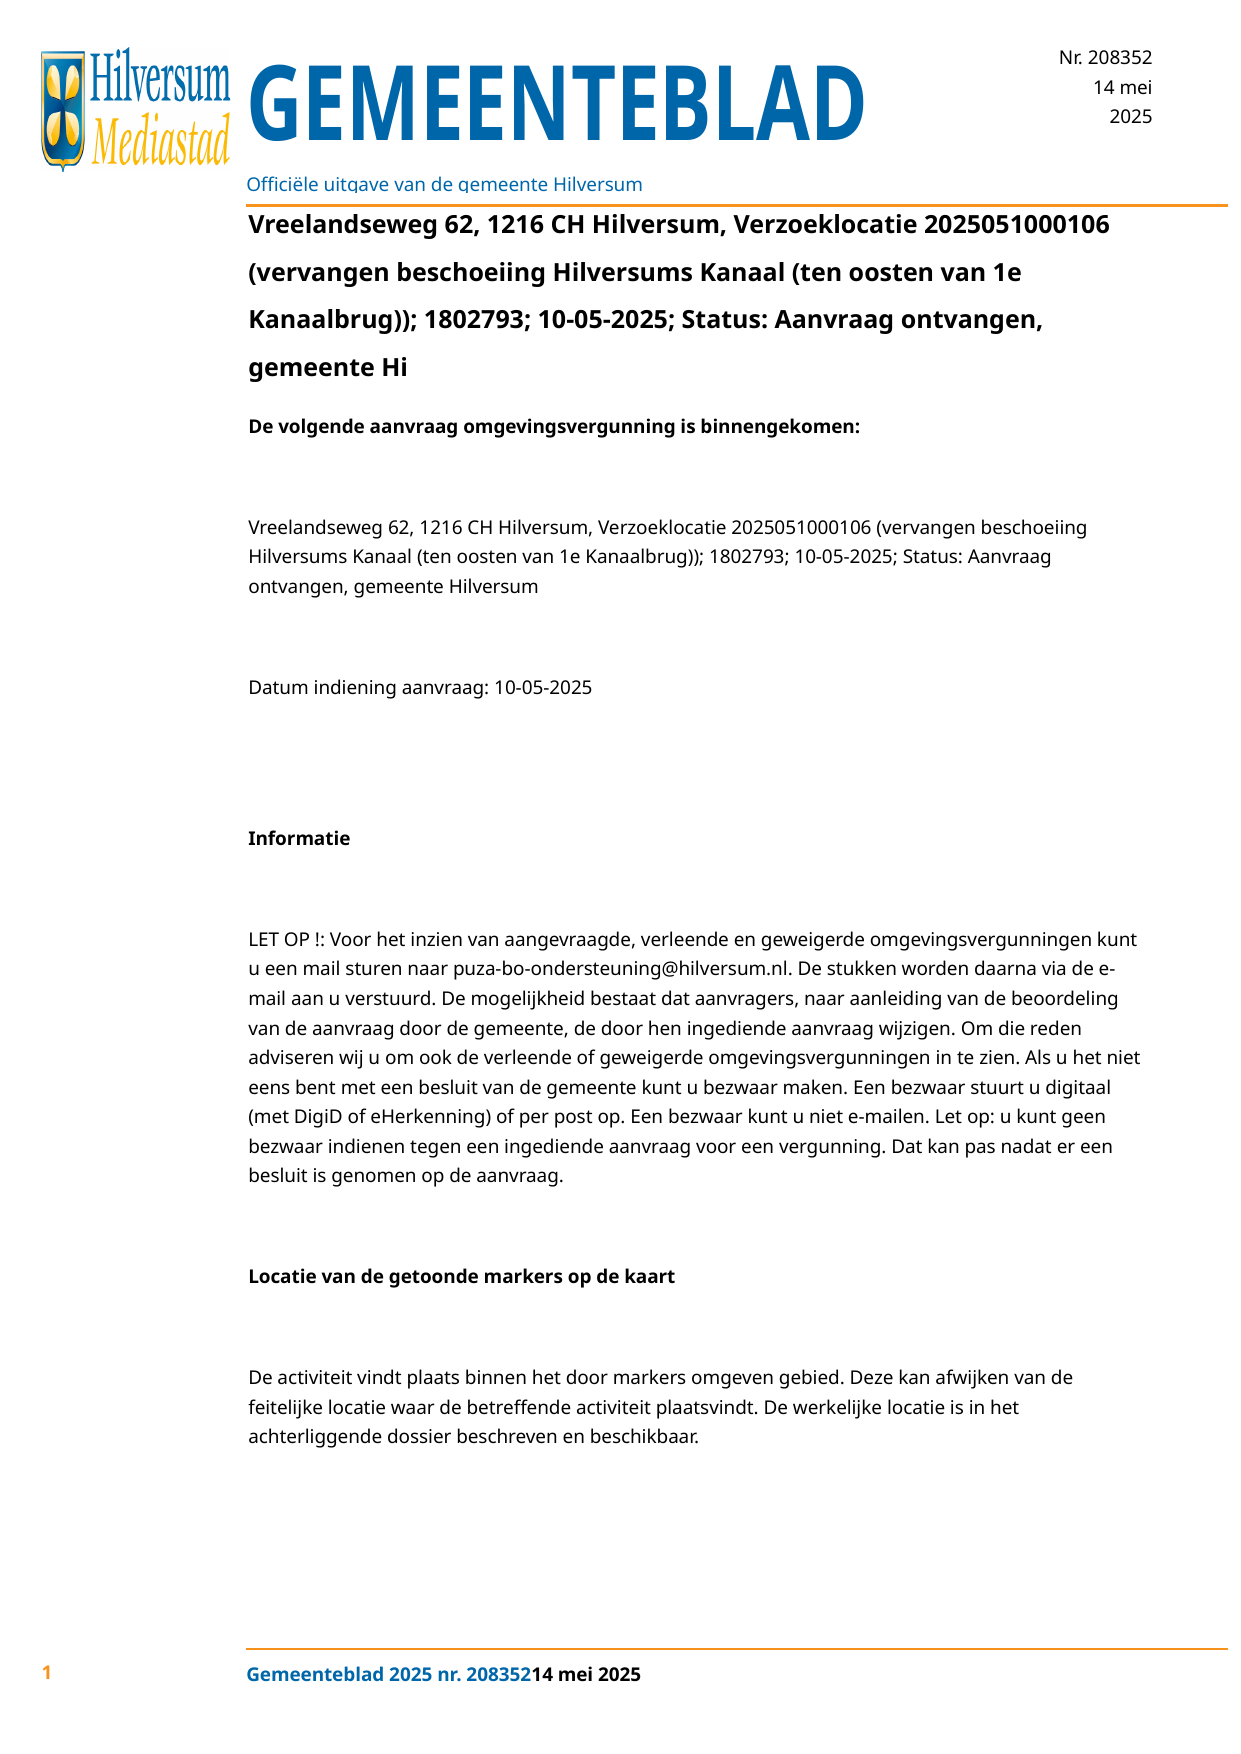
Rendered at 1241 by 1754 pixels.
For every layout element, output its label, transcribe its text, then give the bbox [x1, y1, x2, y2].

text Locatie van de getoonde markers op de kaart [248, 1263, 1152, 1289]
text Vreelandseweg 62, 1216 CH Hilversum, Verzoeklocatie 2025051000106 (vervangen beschoeiing Hilversums Kanaal (ten oosten van 1e Kanaalbrug)); 1802793; 10-05-2025; Status: Aanvraag ontvangen, gemeente Hilversum [248, 514, 1152, 599]
text LET OP !: Voor het inzien van aangevraagde, verleende en geweigerde omgevingsvergunningen kunt u een mail sturen naar puza-bo-ondersteuning@hilversum.nl. De stukken worden daarna via de e-mail aan u verstuurd. De mogelijkheid bestaat dat aanvragers, naar aanleiding van de beoordeling van de aanvraag door de gemeente, de door hen ingediende aanvraag wijzigen. Om die reden adviseren wij u om ook de verleende of geweigerde omgevingsvergunningen in te zien. Als u het niet eens bent met een besluit van de gemeente kunt u bezwaar maken. Een bezwaar stuurt u digitaal (met DigiD of eHerkenning) of per post op. Een bezwaar kunt u niet e-mailen. Let op: u kunt geen bezwaar indienen tegen een ingediende aanvraag voor een vergunning. Dat kan pas nadat er een besluit is genomen op de aanvraag. [248, 926, 1152, 1188]
text Datum indiening aanvraag: 10-05-2025 [248, 674, 1152, 700]
text De volgende aanvraag omgevingsvergunning is binnengekomen: [248, 413, 1152, 439]
text De activiteit vindt plaats binnen het door markers omgeven gebied. Deze kan afwijken van de feitelijke locatie waar de betreffende activiteit plaatsvindt. De werkelijke locatie is in het achterliggende dossier beschreven en beschikbaar. [248, 1364, 1152, 1449]
text Vreelandseweg 62, 1216 CH Hilversum, Verzoeklocatie 2025051000106 (vervangen beschoeiing Hilversums Kanaal (ten oosten van 1e Kanaalbrug)); 1802793; 10-05-2025; Status: Aanvraag ontvangen, gemeente Hi [248, 207, 1152, 384]
picture [41, 47, 231, 172]
text Informatie [248, 825, 1152, 851]
